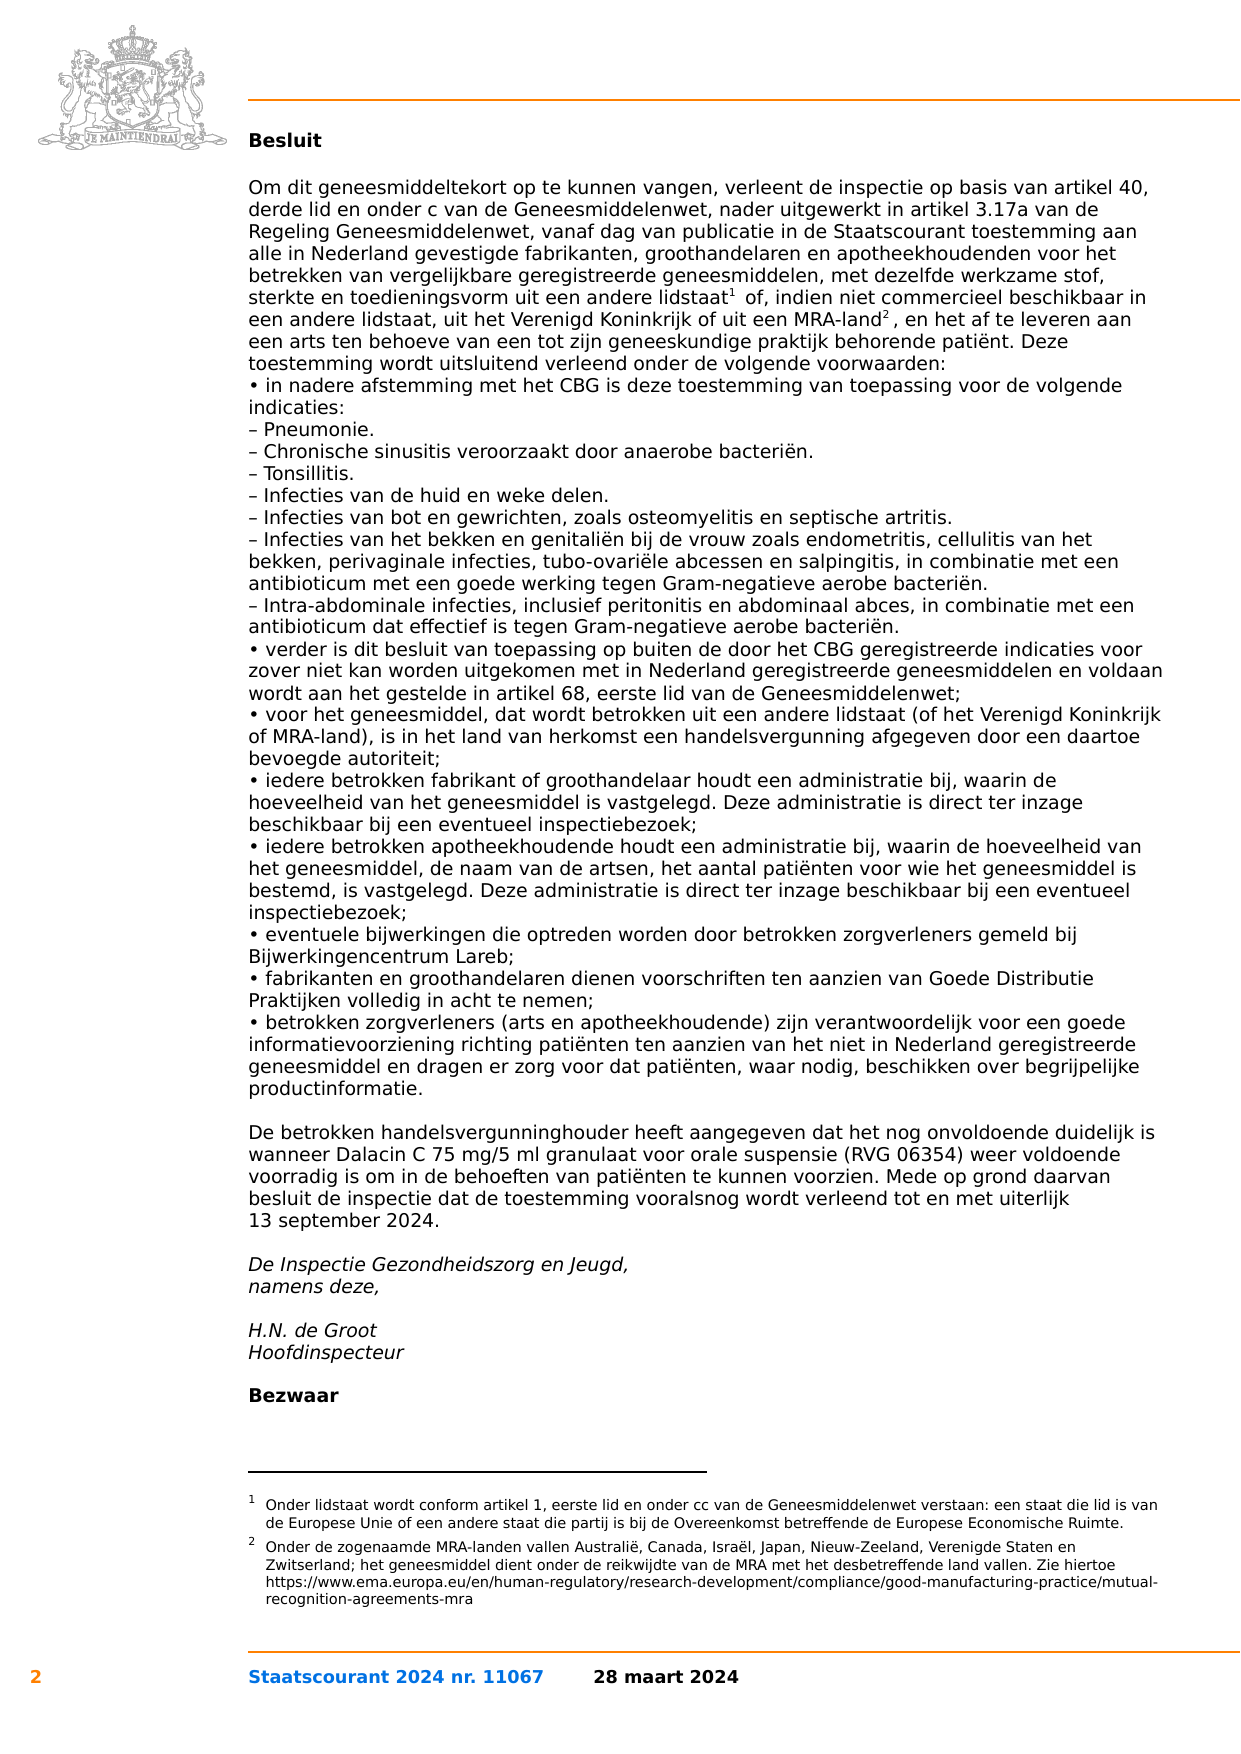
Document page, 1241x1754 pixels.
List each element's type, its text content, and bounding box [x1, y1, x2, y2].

text – Intra-abdominale infecties, inclusief peritonitis en abdominaal abces, in combinatie met een antibioticum dat effectief is tegen Gram-negatieve aerobe bacteriën. [248, 594, 1163, 638]
picture [38, 25, 227, 150]
text • verder is dit besluit van toepassing op buiten de door het CBG geregistreerde indicaties voor zover niet kan worden uitgekomen met in Nederland geregistreerde geneesmiddelen en voldaan wordt aan het gestelde in artikel 68, eerste lid van de Geneesmiddelenwet; [248, 638, 1163, 704]
text – Pneumonie. [248, 419, 1163, 441]
text – Infecties van de huid en weke delen. [248, 484, 1163, 507]
text – Infecties van bot en gewrichten, zoals osteomyelitis en septische artritis. [248, 507, 1163, 528]
text – Infecties van het bekken en genitaliën bij de vrouw zoals endometritis, cellulitis van het bekken, perivaginale infecties, tubo-ovariële abcessen en salpingitis, in combinatie met een antibioticum met een goede werking tegen Gram-negatieve aerobe bacteriën. [248, 528, 1163, 594]
text Onder de zogenaamde MRA-landen vallen Australië, Canada, Israël, Japan, Nieuw-Zeeland, Verenigde Staten en Zwitserland; het geneesmiddel dient onder de reikwijdte van de MRA met het desbetreffende land vallen. Zie hiertoe https://www.ema.europa.eu/en/human-regulatory/research-development/compliance/good-manufacturing-practice/mutual-recognition-agreements-mra [248, 1535, 1163, 1608]
text • eventuele bijwerkingen die optreden worden door betrokken zorgverleners gemeld bij Bijwerkingencentrum Lareb; [248, 924, 1163, 968]
text Onder lidstaat wordt conform artikel 1, eerste lid en onder cc van de Geneesmiddelenwet verstaan: een staat die lid is van de Europese Unie of een andere staat die partij is bij de Overeenkomst betreffende de Europese Economische Ruimte. [248, 1493, 1163, 1532]
text – Tonsillitis. [248, 463, 1163, 484]
text • betrokken zorgverleners (arts en apotheekhoudende) zijn verantwoordelijk voor een goede informatievoorziening richting patiënten ten aanzien van het niet in Nederland geregistreerde geneesmiddel en dragen er zorg voor dat patiënten, waar nodig, beschikken over begrijpelijke productinformatie. [248, 1012, 1163, 1100]
text • iedere betrokken apotheekhoudende houdt een administratie bij, waarin de hoeveelheid van het geneesmiddel, de naam van de artsen, het aantal patiënten voor wie het geneesmiddel is bestemd, is vastgelegd. Deze administratie is direct ter inzage beschikbaar bij een eventueel inspectiebezoek; [248, 836, 1163, 924]
text Om dit geneesmiddeltekort op te kunnen vangen, verleent de inspectie op basis van artikel 40, derde lid en onder c van de Geneesmiddelenwet, nader uitgewerkt in artikel 3.17a van de Regeling Geneesmiddelenwet, vanaf dag van publicatie in de Staatscourant toestemming aan alle in Nederland gevestigde fabrikanten, groothandelaren en apotheekhoudenden voor het betrekken van vergelijkbare geregistreerde geneesmiddelen, met dezelfde werkzame stof, sterkte en toedieningsvorm uit een andere lidstaat of, indien niet commercieel beschikbaar in een andere lidstaat, uit het Verenigd Koninkrijk of uit een MRA-land, en het af te leveren aan een arts ten behoeve van een tot zijn geneeskundige praktijk behorende patiënt. Deze toestemming wordt uitsluitend verleend onder de volgende voorwaarden: [248, 177, 1163, 375]
text • fabrikanten en groothandelaren dienen voorschriften ten aanzien van Goede Distributie Praktijken volledig in acht te nemen; [248, 968, 1163, 1012]
text Bezwaar [248, 1385, 1163, 1407]
text • voor het geneesmiddel, dat wordt betrokken uit een andere lidstaat (of het Verenigd Koninkrijk of MRA-land), is in het land van herkomst een handelsvergunning afgegeven door een daartoe bevoegde autoriteit; [248, 704, 1163, 770]
subtitle Besluit [248, 130, 1163, 152]
text De Inspectie Gezondheidszorg en Jeugd, namens deze, H.N. de Groot Hoofdinspecteur [248, 1254, 1163, 1363]
text • iedere betrokken fabrikant of groothandelaar houdt een administratie bij, waarin de hoeveelheid van het geneesmiddel is vastgelegd. Deze administratie is direct ter inzage beschikbaar bij een eventueel inspectiebezoek; [248, 770, 1163, 836]
text – Chronische sinusitis veroorzaakt door anaerobe bacteriën. [248, 441, 1163, 463]
text • in nadere afstemming met het CBG is deze toestemming van toepassing voor de volgende indicaties: [248, 375, 1163, 419]
text De betrokken handelsvergunninghouder heeft aangegeven dat het nog onvoldoende duidelijk is wanneer Dalacin C 75 mg/5 ml granulaat voor orale suspensie (RVG 06354) weer voldoende voorradig is om in de behoeften van patiënten te kunnen voorzien. Mede op grond daarvan besluit de inspectie dat de toestemming vooralsnog wordt verleend tot en met uiterlijk 13 september 2024. [248, 1122, 1163, 1232]
